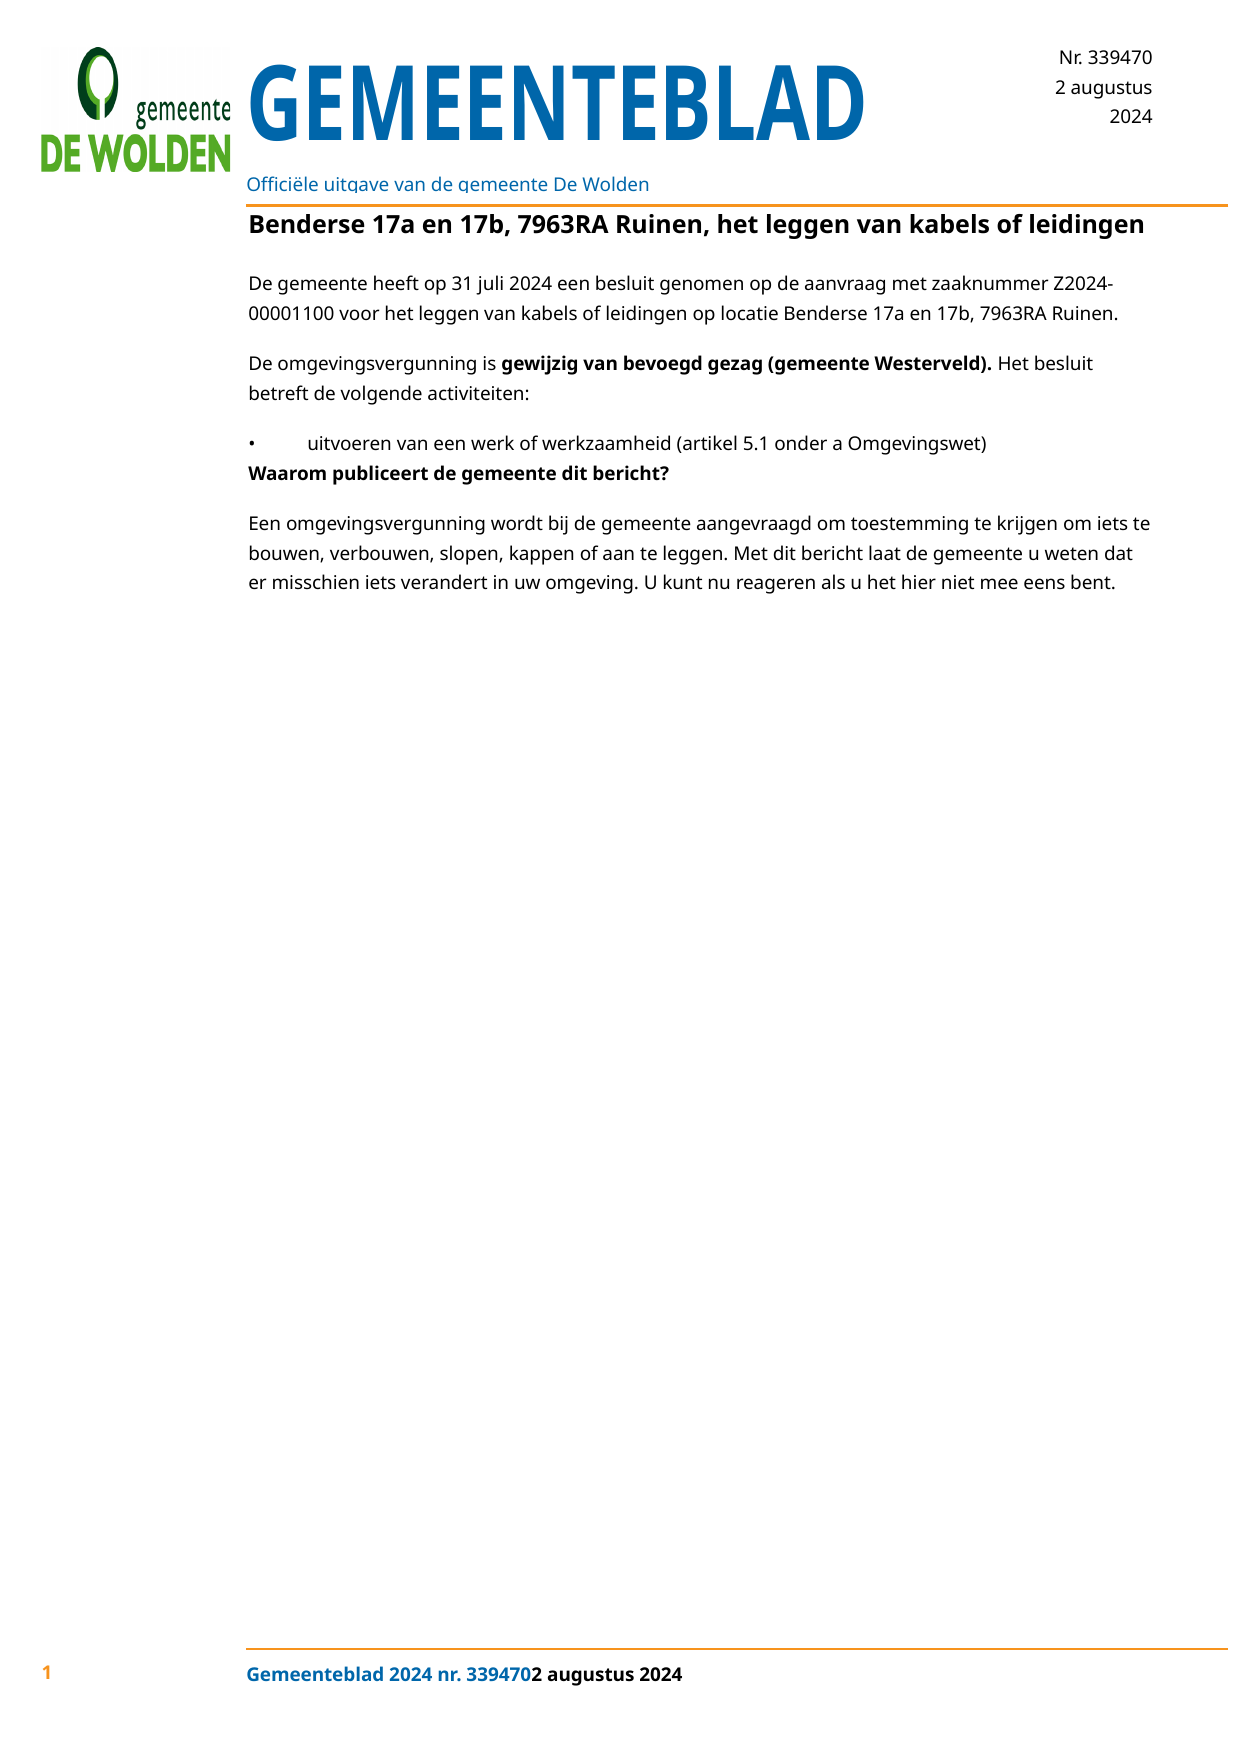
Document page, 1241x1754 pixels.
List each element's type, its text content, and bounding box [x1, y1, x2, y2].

text Benderse 17a en 17b, 7963RA Ruinen, het leggen van kabels of leidingen [248, 207, 1152, 241]
text De omgevingsvergunning is gewijzig van bevoegd gezag (gemeente Westerveld). Het besluit betreft de volgende activiteiten: [248, 350, 1152, 406]
list uitvoeren van een werk of werkzaamheid (artikel 5.1 onder a Omgevingswet) [248, 430, 1152, 456]
picture [41, 47, 231, 172]
text Waarom publiceert de gemeente dit bericht? [248, 460, 1152, 486]
text Een omgevingsvergunning wordt bij de gemeente aangevraagd om toestemming te krijgen om iets te bouwen, verbouwen, slopen, kappen of aan te leggen. Met dit bericht laat de gemeente u weten dat er misschien iets verandert in uw omgeving. U kunt nu reageren als u het hier niet mee eens bent. [248, 510, 1152, 595]
text De gemeente heeft op 31 juli 2024 een besluit genomen op de aanvraag met zaaknummer Z2024-00001100 voor het leggen van kabels of leidingen op locatie Benderse 17a en 17b, 7963RA Ruinen. [248, 270, 1152, 326]
